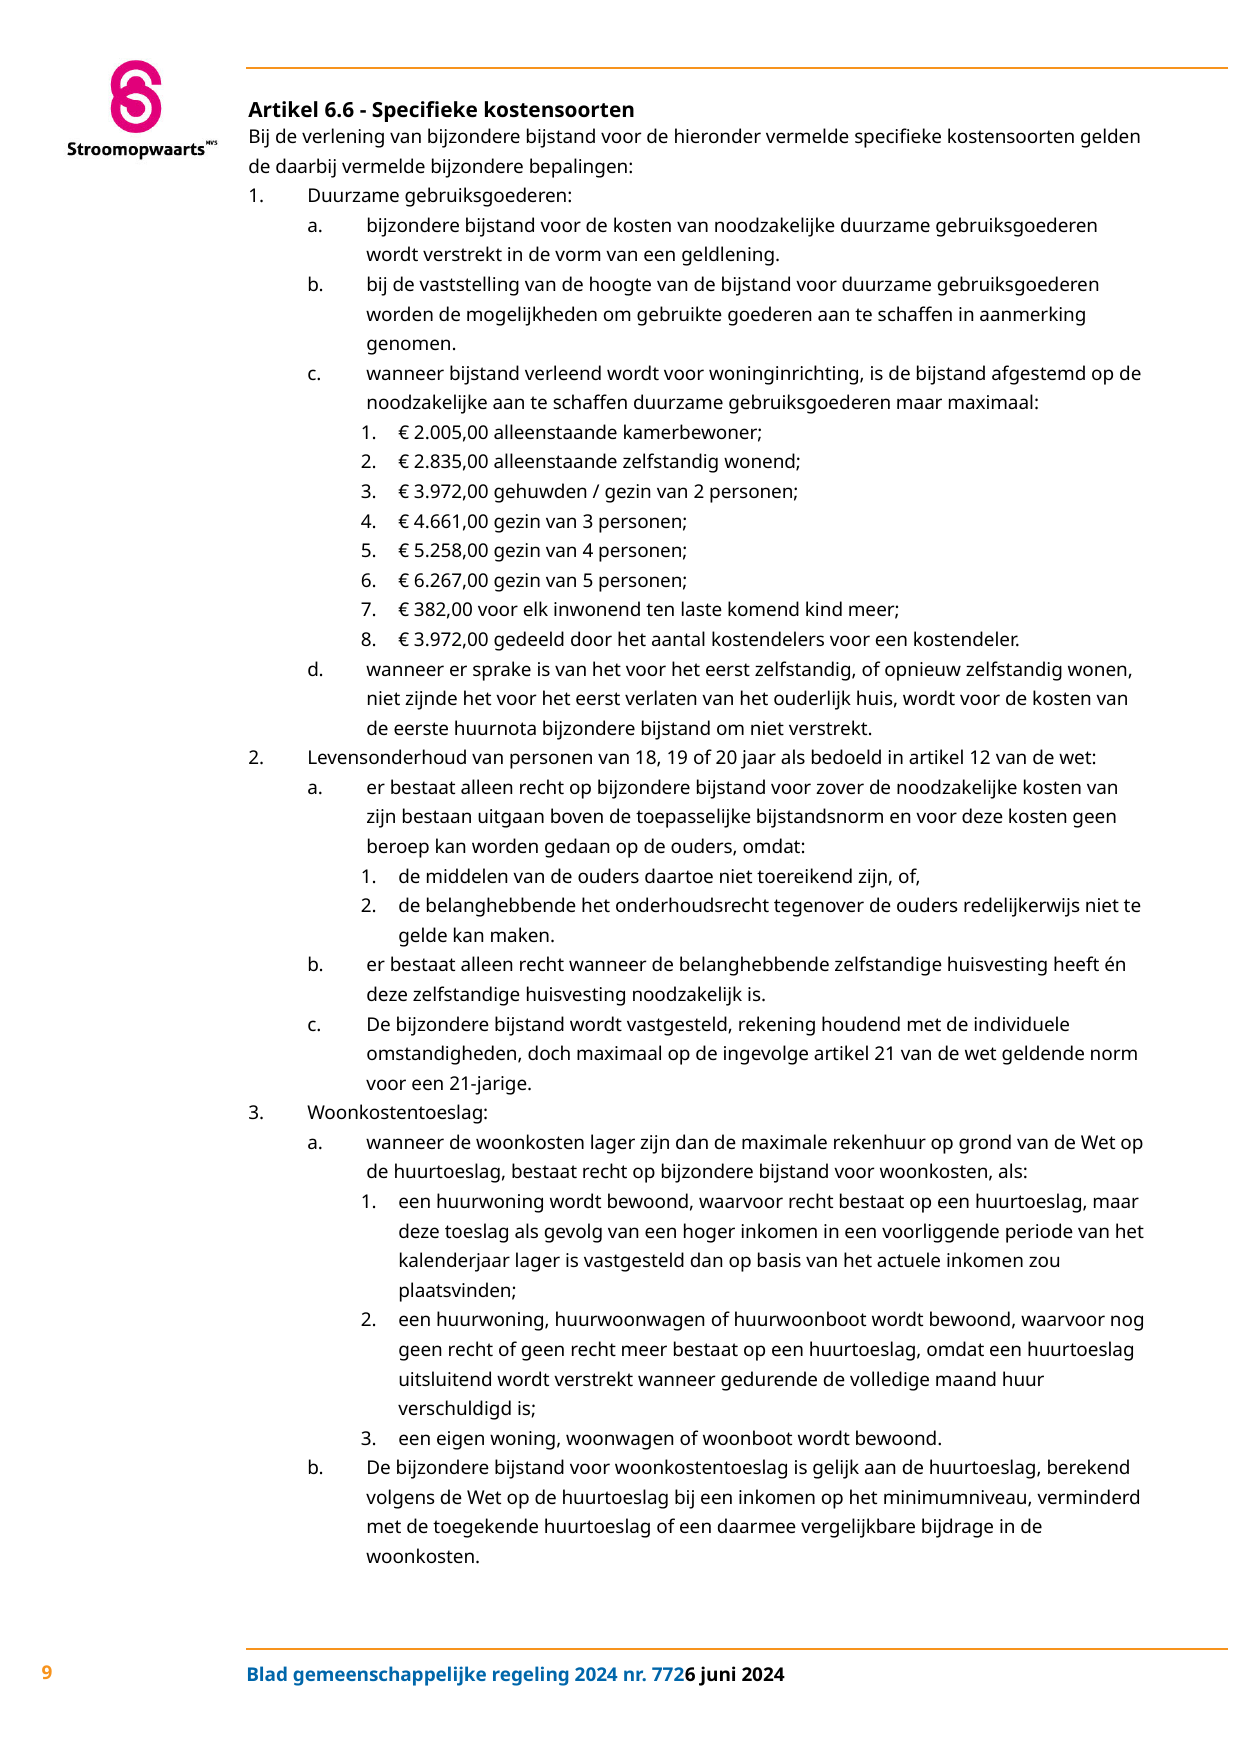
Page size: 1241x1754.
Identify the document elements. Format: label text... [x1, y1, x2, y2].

list De bijzondere bijstand wordt vastgesteld, rekening houdend met de individuele omstandigheden, doch maximaal op de ingevolge artikel 21 van de wet geldende norm voor een 21-jarige. [307, 1011, 1152, 1096]
list wanneer bijstand verleend wordt voor woninginrichting, is de bijstand afgestemd op de noodzakelijke aan te schaffen duurzame gebruiksgoederen maar maximaal: [307, 360, 1152, 415]
list € 382,00 voor elk inwonend ten laste komend kind meer; [361, 597, 1152, 622]
list een huurwoning wordt bewoond, waarvoor recht bestaat op een huurtoeslag, maar deze toeslag als gevolg van een hoger inkomen in een voorliggende periode van het kalenderjaar lager is vastgesteld dan op basis van het actuele inkomen zou plaatsvinden; [361, 1188, 1152, 1303]
list Woonkostentoeslag: [248, 1099, 1152, 1125]
list de middelen van de ouders daartoe niet toereikend zijn, of, [361, 863, 1152, 888]
list wanneer er sprake is van het voor het eerst zelfstandig, of opnieuw zelfstandig wonen, niet zijnde het voor het eerst verlaten van het ouderlijk huis, wordt voor de kosten van de eerste huurnota bijzondere bijstand om niet verstrekt. [307, 656, 1152, 741]
text Artikel 6.6 - Specifieke kostensoorten [248, 95, 1152, 123]
list bijzondere bijstand voor de kosten van noodzakelijke duurzame gebruiksgoederen wordt verstrekt in de vorm van een geldlening. [307, 212, 1152, 267]
list bij de vaststelling van de hoogte van de bijstand voor duurzame gebruiksgoederen worden de mogelijkheden om gebruikte goederen aan te schaffen in aanmerking genomen. [307, 271, 1152, 356]
list een eigen woning, woonwagen of woonboot wordt bewoond. [361, 1425, 1152, 1451]
text Bij de verlening van bijzondere bijstand voor de hieronder vermelde specifieke kostensoorten gelden de daarbij vermelde bijzondere bepalingen: [248, 123, 1152, 178]
list wanneer de woonkosten lager zijn dan de maximale rekenhuur op grond van de Wet op de huurtoeslag, bestaat recht op bijzondere bijstand voor woonkosten, als: [307, 1129, 1152, 1184]
picture [41, 47, 231, 172]
list € 4.661,00 gezin van 3 personen; [361, 508, 1152, 533]
list De bijzondere bijstand voor woonkostentoeslag is gelijk aan de huurtoeslag, berekend volgens de Wet op de huurtoeslag bij een inkomen op het minimumniveau, verminderd met de toegekende huurtoeslag of een daarmee vergelijkbare bijdrage in de woonkosten. [307, 1454, 1152, 1569]
list een huurwoning, huurwoonwagen of huurwoonboot wordt bewoond, waarvoor nog geen recht of geen recht meer bestaat op een huurtoeslag, omdat een huurtoeslag uitsluitend wordt verstrekt wanneer gedurende de volledige maand huur verschuldigd is; [361, 1307, 1152, 1421]
list Duurzame gebruiksgoederen: [248, 182, 1152, 208]
list € 3.972,00 gedeeld door het aantal kostendelers voor een kostendeler. [361, 626, 1152, 652]
list er bestaat alleen recht op bijzondere bijstand voor zover de noodzakelijke kosten van zijn bestaan uitgaan boven de toepasselijke bijstandsnorm en voor deze kosten geen beroep kan worden gedaan op de ouders, omdat: [307, 774, 1152, 859]
list € 5.258,00 gezin van 4 personen; [361, 537, 1152, 563]
list € 2.005,00 alleenstaande kamerbewoner; [361, 419, 1152, 445]
list € 3.972,00 gehuwden / gezin van 2 personen; [361, 478, 1152, 504]
list € 6.267,00 gezin van 5 personen; [361, 567, 1152, 593]
list Levensonderhoud van personen van 18, 19 of 20 jaar als bedoeld in artikel 12 van de wet: [248, 744, 1152, 770]
list er bestaat alleen recht wanneer de belanghebbende zelfstandige huisvesting heeft én deze zelfstandige huisvesting noodzakelijk is. [307, 952, 1152, 1007]
list € 2.835,00 alleenstaande zelfstandig wonend; [361, 449, 1152, 474]
list de belanghebbende het onderhoudsrecht tegenover de ouders redelijkerwijs niet te gelde kan maken. [361, 892, 1152, 948]
